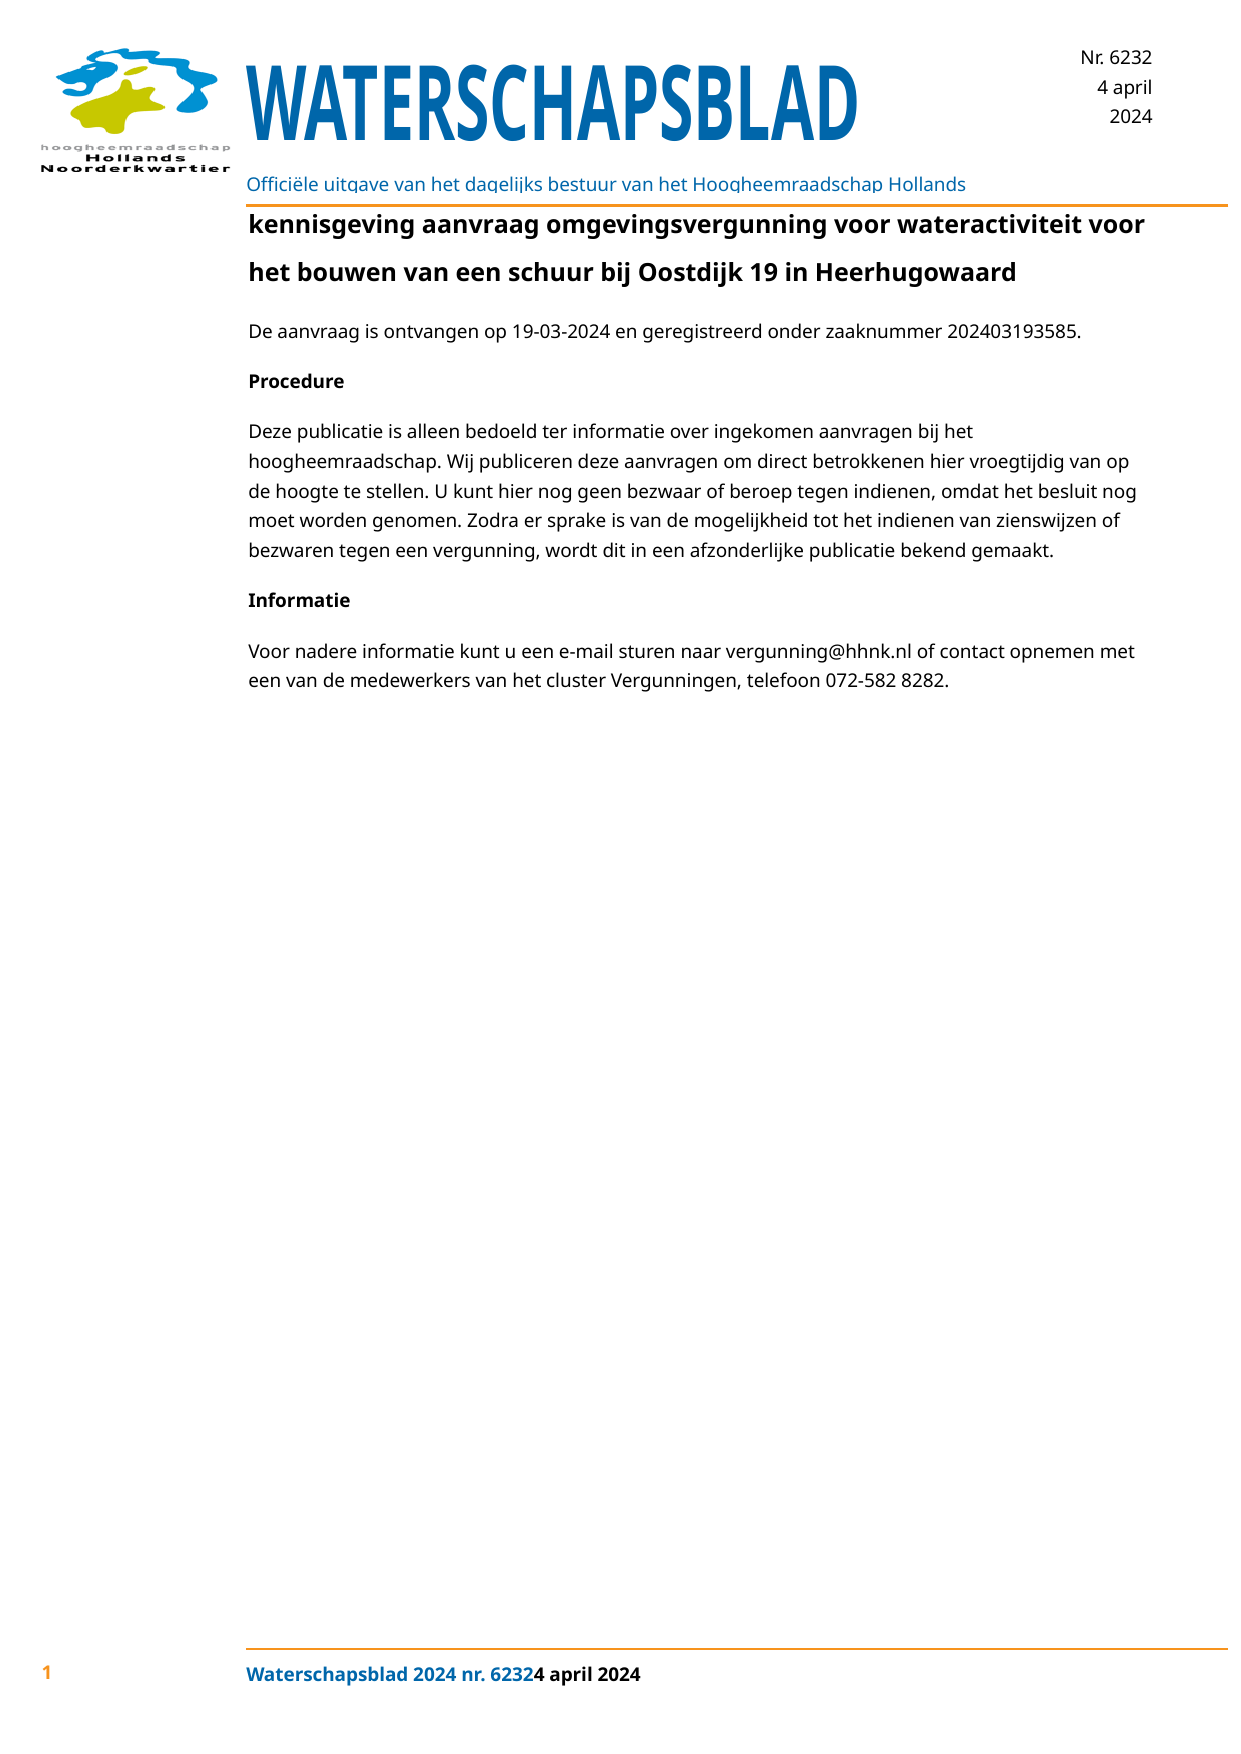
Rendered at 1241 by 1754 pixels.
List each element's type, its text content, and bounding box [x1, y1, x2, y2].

text De aanvraag is ontvangen op 19-03-2024 en geregistreerd onder zaaknummer 202403193585. [248, 318, 1152, 344]
text Deze publicatie is alleen bedoeld ter informatie over ingekomen aanvragen bij het hoogheemraadschap. Wij publiceren deze aanvragen om direct betrokkenen hier vroegtijdig van op de hoogte te stellen. U kunt hier nog geen bezwaar of beroep tegen indienen, omdat het besluit nog moet worden genomen. Zodra er sprake is van de mogelijkheid tot het indienen van zienswijzen of bezwaren tegen een vergunning, wordt dit in een afzonderlijke publicatie bekend gemaakt. [248, 419, 1152, 563]
text Voor nadere informatie kunt u een e-mail sturen naar vergunning@hhnk.nl of contact opnemen met een van de medewerkers van het cluster Vergunningen, telefoon 072-582 8282. [248, 638, 1152, 693]
text kennisgeving aanvraag omgevingsvergunning voor wateractiviteit voor het bouwen van een schuur bij Oostdijk 19 in Heerhugowaard [248, 207, 1152, 288]
text Procedure [248, 368, 1152, 394]
picture [41, 47, 231, 172]
text Informatie [248, 587, 1152, 613]
